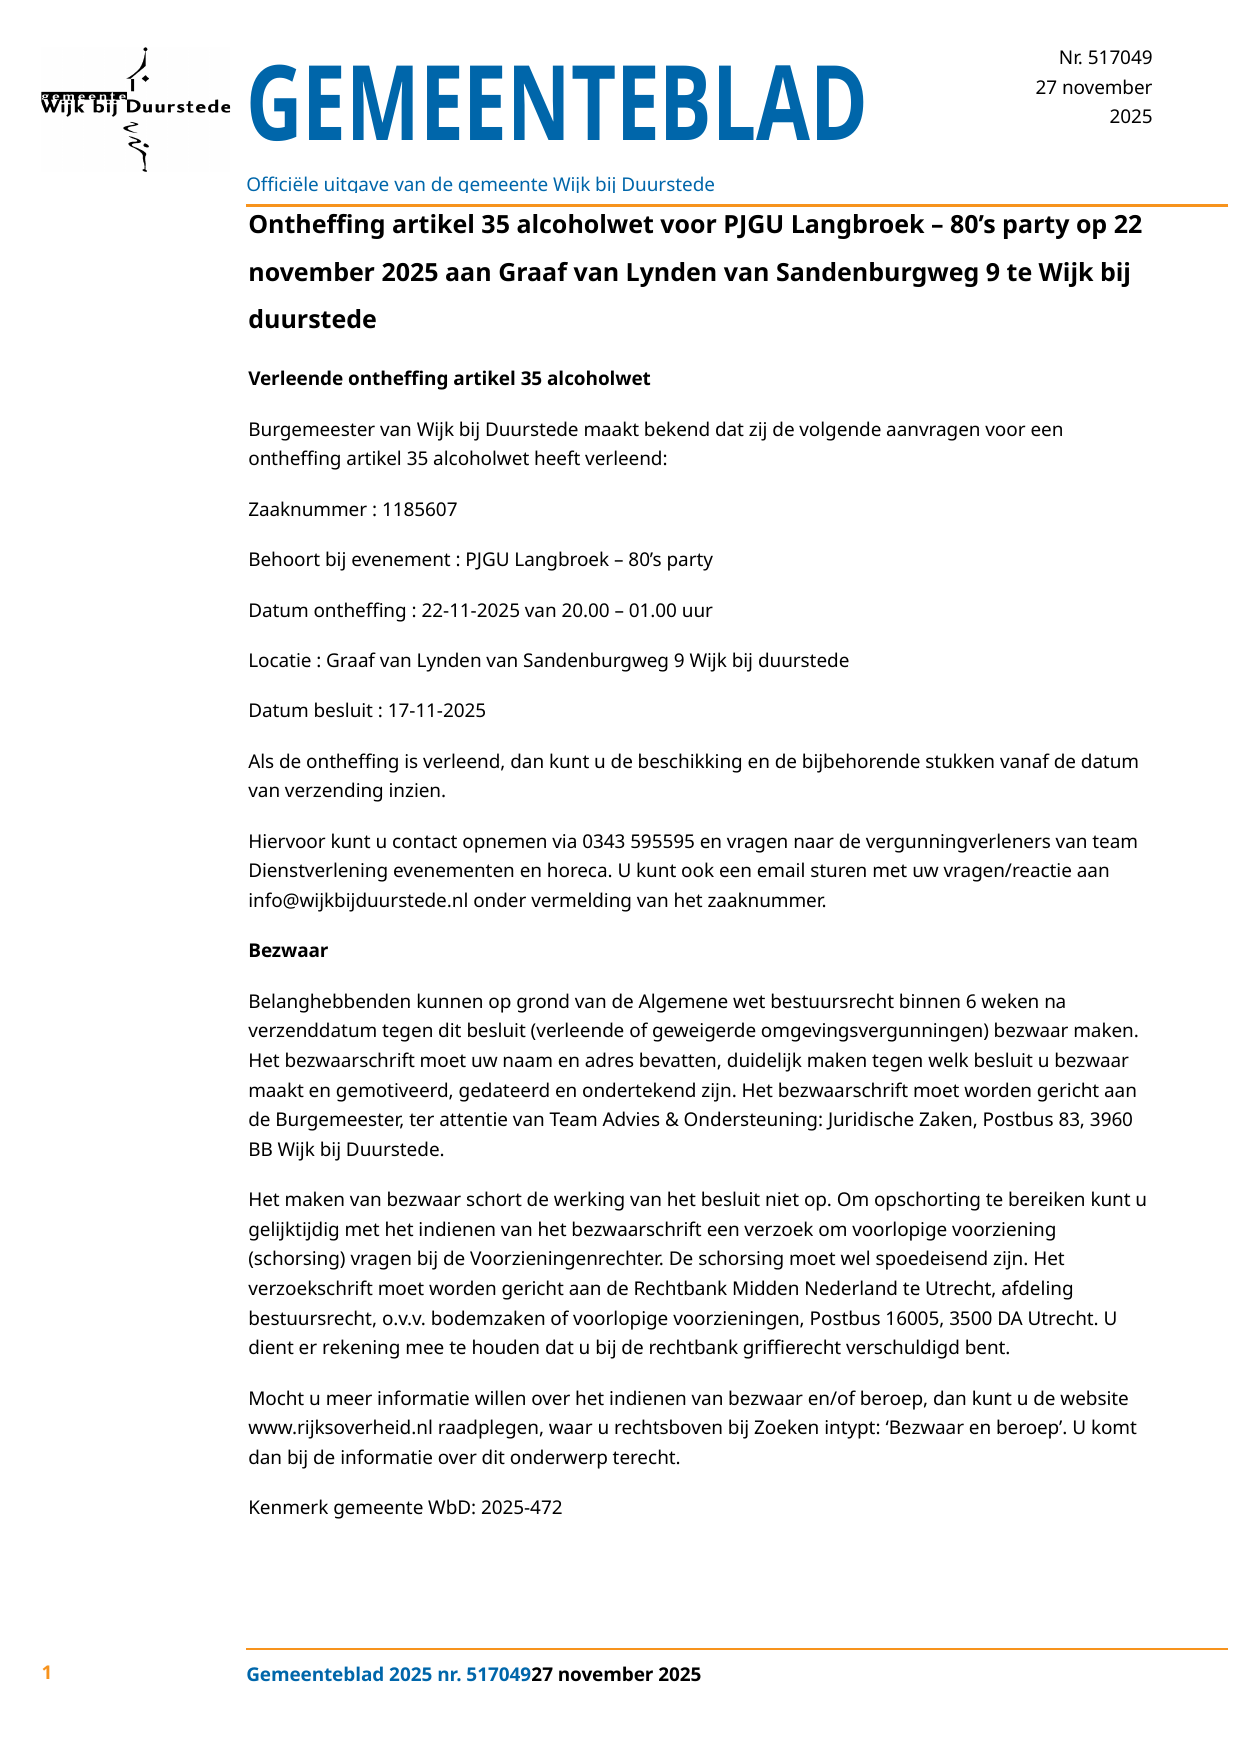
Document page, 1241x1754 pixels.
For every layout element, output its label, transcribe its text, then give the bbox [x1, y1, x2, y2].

picture [41, 47, 231, 172]
text Bezwaar [248, 938, 1152, 963]
text Verleende ontheffing artikel 35 alcoholwet [248, 366, 1152, 391]
text Datum ontheffing : 22-11-2025 van 20.00 – 01.00 uur [248, 597, 1152, 622]
text Mocht u meer informatie willen over het indienen van bezwaar en/of beroep, dan kunt u de website www.rijksoverheid.nl raadplegen, waar u rechtsboven bij Zoeken intypt: ‘Bezwaar en beroep’. U komt dan bij de informatie over dit onderwerp terecht. [248, 1385, 1152, 1469]
text Behoort bij evenement : PJGU Langbroek – 80’s party [248, 546, 1152, 572]
text Kenmerk gemeente WbD: 2025-472 [248, 1494, 1152, 1520]
text Ontheffing artikel 35 alcoholwet voor PJGU Langbroek – 80’s party op 22 november 2025 aan Graaf van Lynden van Sandenburgweg 9 te Wijk bij duurstede [248, 207, 1152, 336]
text Het maken van bezwaar schort de werking van het besluit niet op. Om opschorting te bereiken kunt u gelijktijdig met het indienen van het bezwaarschrift een verzoek om voorlopige voorziening (schorsing) vragen bij de Voorzieningenrechter. De schorsing moet wel spoedeisend zijn. Het verzoekschrift moet worden gericht aan de Rechtbank Midden Nederland te Utrecht, afdeling bestuursrecht, o.v.v. bodemzaken of voorlopige voorzieningen, Postbus 16005, 3500 DA Utrecht. U dient er rekening mee te houden dat u bij de rechtbank griffierecht verschuldigd bent. [248, 1186, 1152, 1360]
text Burgemeester van Wijk bij Duurstede maakt bekend dat zij de volgende aanvragen voor een ontheffing artikel 35 alcoholwet heeft verleend: [248, 416, 1152, 471]
text Datum besluit : 17-11-2025 [248, 698, 1152, 723]
text Hiervoor kunt u contact opnemen via 0343 595595 en vragen naar de vergunningverleners van team Dienstverlening evenementen en horeca. U kunt ook een email sturen met uw vragen/reactie aan info@wijkbijduurstede.nl onder vermelding van het zaaknummer. [248, 828, 1152, 913]
text Als de ontheffing is verleend, dan kunt u de beschikking en de bijbehorende stukken vanaf de datum van verzending inzien. [248, 748, 1152, 803]
text Locatie : Graaf van Lynden van Sandenburgweg 9 Wijk bij duurstede [248, 647, 1152, 673]
text Belanghebbenden kunnen op grond van de Algemene wet bestuursrecht binnen 6 weken na verzenddatum tegen dit besluit (verleende of geweigerde omgevingsvergunningen) bezwaar maken. Het bezwaarschrift moet uw naam en adres bevatten, duidelijk maken tegen welk besluit u bezwaar maakt en gemotiveerd, gedateerd en ondertekend zijn. Het bezwaarschrift moet worden gericht aan de Burgemeester, ter attentie van Team Advies & Ondersteuning: Juridische Zaken, Postbus 83, 3960 BB Wijk bij Duurstede. [248, 988, 1152, 1162]
text Zaaknummer : 1185607 [248, 496, 1152, 522]
